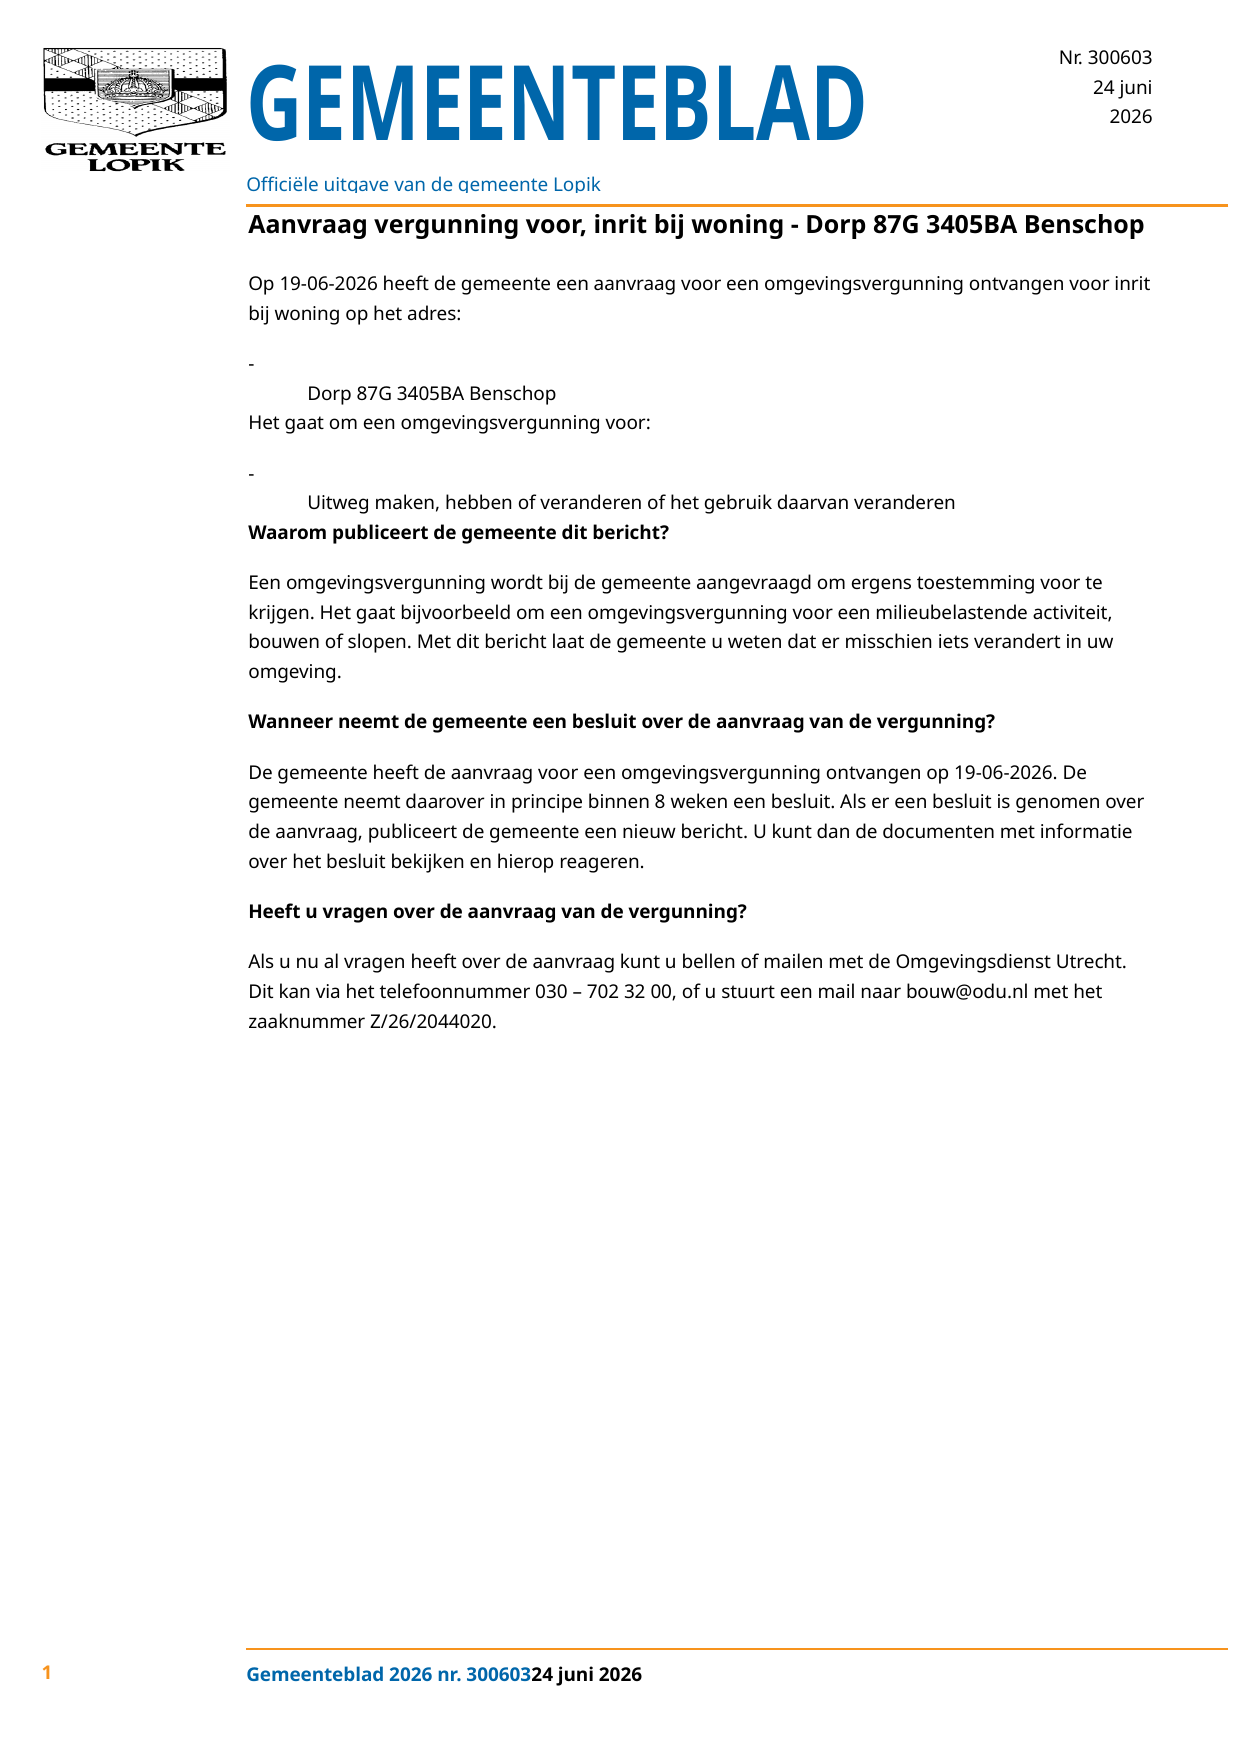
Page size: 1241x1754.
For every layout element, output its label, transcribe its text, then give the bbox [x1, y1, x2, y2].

text Op 19-06-2026 heeft de gemeente een aanvraag voor een omgevingsvergunning ontvangen voor inrit bij woning op het adres: [248, 270, 1152, 326]
text De gemeente heeft de aanvraag voor een omgevingsvergunning ontvangen op 19-06-2026. De gemeente neemt daarover in principe binnen 8 weken een besluit. Als er een besluit is genomen over de aanvraag, publiceert de gemeente een nieuw bericht. U kunt dan de documenten met informatie over het besluit bekijken en hierop reageren. [248, 759, 1152, 873]
text Een omgevingsvergunning wordt bij de gemeente aangevraagd om ergens toestemming voor te krijgen. Het gaat bijvoorbeeld om een omgevingsvergunning voor een milieubelastende activiteit, bouwen of slopen. Met dit bericht laat de gemeente u weten dat er misschien iets verandert in uw omgeving. [248, 569, 1152, 684]
list Dorp 87G 3405BA Benschop [248, 380, 1152, 406]
text Als u nu al vragen heeft over de aanvraag kunt u bellen of mailen met de Omgevingsdienst Utrecht. Dit kan via het telefoonnummer 030 – 702 32 00, of u stuurt een mail naar bouw@odu.nl met het zaaknummer Z/26/2044020. [248, 949, 1152, 1033]
text Heeft u vragen over de aanvraag van de vergunning? [248, 898, 1152, 924]
text Waarom publiceert de gemeente dit bericht? [248, 519, 1152, 545]
text Wanneer neemt de gemeente een besluit over de aanvraag van de vergunning? [248, 709, 1152, 734]
text Aanvraag vergunning voor, inrit bij woning - Dorp 87G 3405BA Benschop [248, 207, 1152, 241]
text Het gaat om een omgevingsvergunning voor: [248, 409, 1152, 435]
picture [41, 47, 231, 172]
list Uitweg maken, hebben of veranderen of het gebruik daarvan veranderen [248, 489, 1152, 515]
